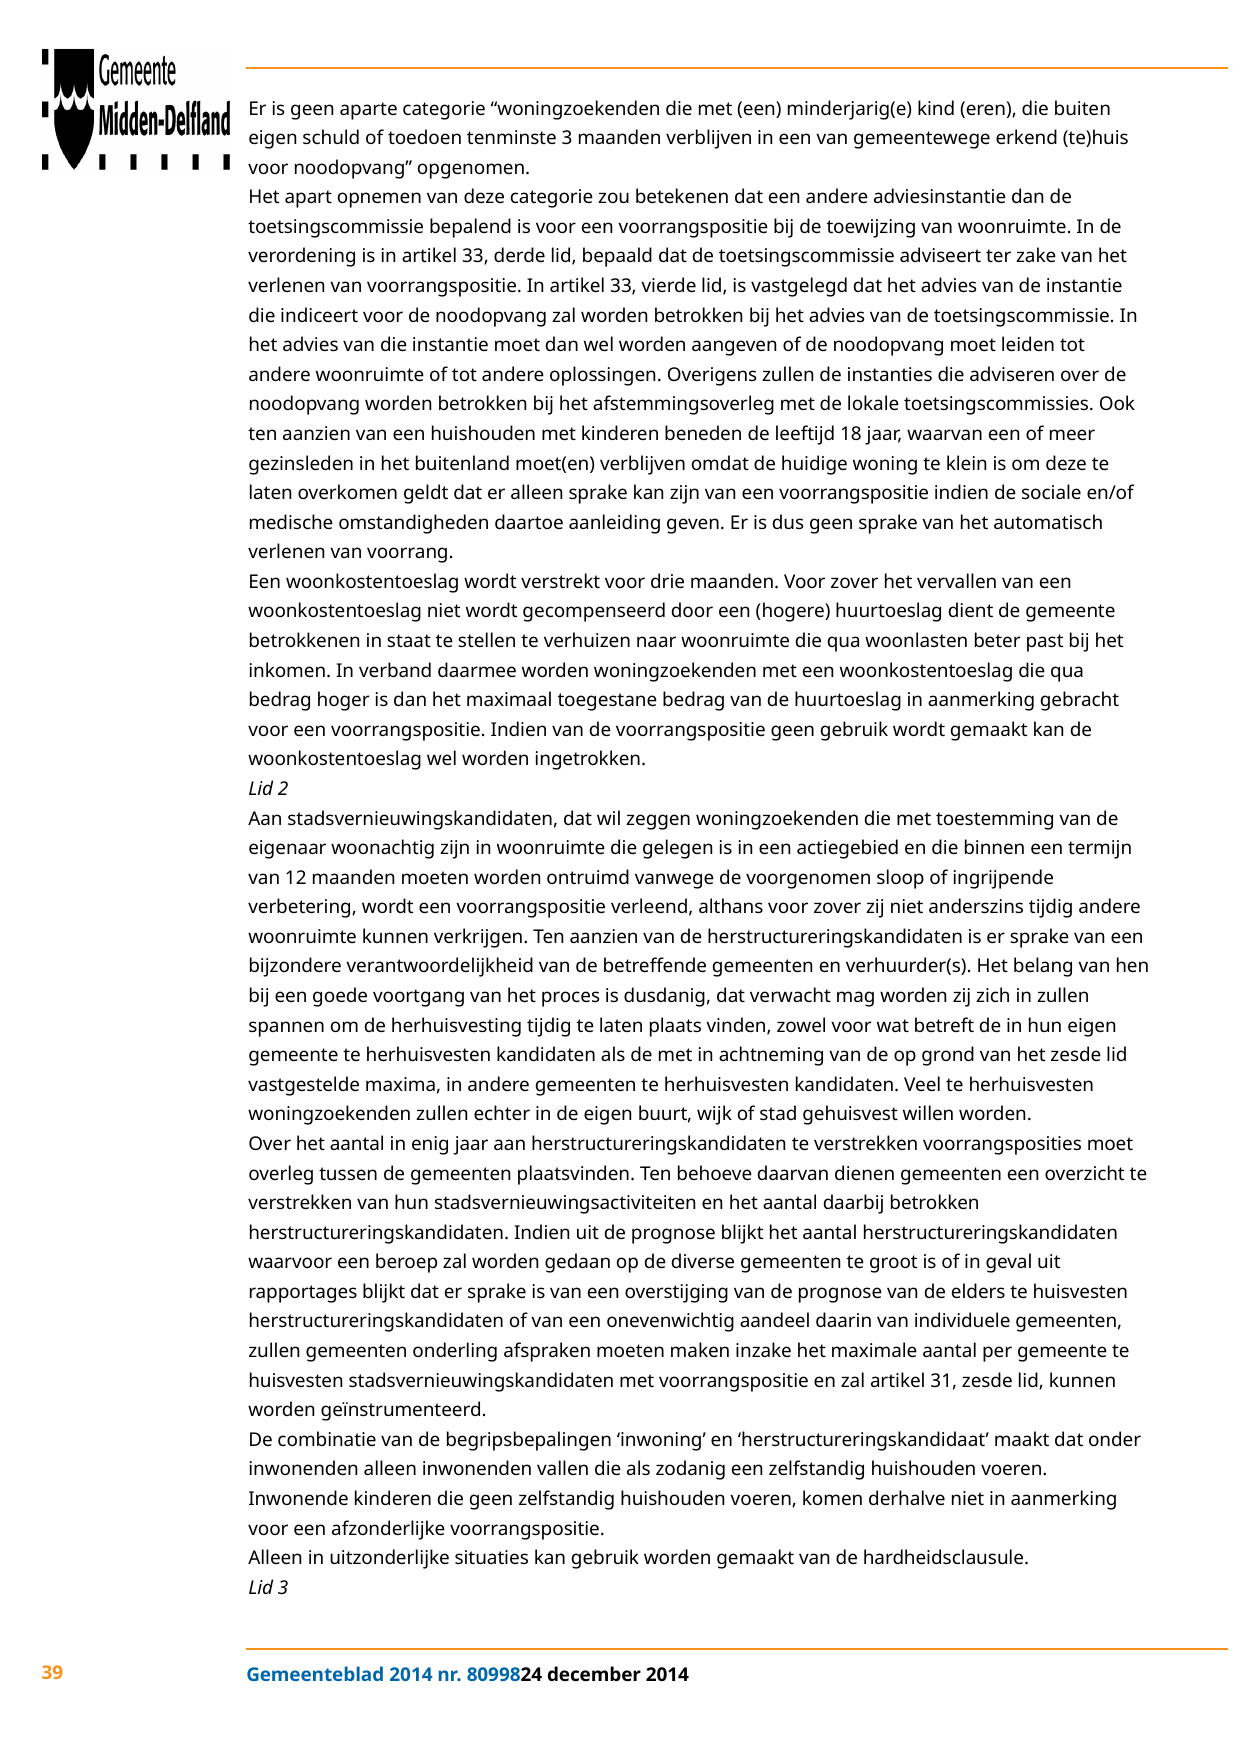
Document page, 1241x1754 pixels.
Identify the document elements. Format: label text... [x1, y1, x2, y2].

text De combinatie van de begripsbepalingen ‘inwoning’ en ‘herstructureringskandidaat’ maakt dat onder inwonenden alleen inwonenden vallen die als zodanig een zelfstandig huishouden voeren. Inwonende kinderen die geen zelfstandig huishouden voeren, komen derhalve niet in aanmerking voor een afzonderlijke voorrangspositie. [248, 1426, 1152, 1541]
text Over het aantal in enig jaar aan herstructureringskandidaten te verstrekken voorrangsposities moet overleg tussen de gemeenten plaatsvinden. Ten behoeve daarvan dienen gemeenten een overzicht te verstrekken van hun stadsvernieuwingsactiviteiten en het aantal daarbij betrokken herstructureringskandidaten. Indien uit de prognose blijkt het aantal herstructureringskandidaten waarvoor een beroep zal worden gedaan op de diverse gemeenten te groot is of in geval uit rapportages blijkt dat er sprake is van een overstijging van de prognose van de elders te huisvesten herstructureringskandidaten of van een onevenwichtig aandeel daarin van individuele gemeenten, zullen gemeenten onderling afspraken moeten maken inzake het maximale aantal per gemeente te huisvesten stadsvernieuwingskandidaten met voorrangspositie en zal artikel 31, zesde lid, kunnen worden geïnstrumenteerd. [248, 1130, 1152, 1422]
text Aan stadsvernieuwingskandidaten, dat wil zeggen woningzoekenden die met toestemming van de eigenaar woonachtig zijn in woonruimte die gelegen is in een actiegebied en die binnen een termijn van 12 maanden moeten worden ontruimd vanwege de voorgenomen sloop of ingrijpende verbetering, wordt een voorrangspositie verleend, althans voor zover zij niet anderszins tijdig andere woonruimte kunnen verkrijgen. Ten aanzien van de herstructureringskandidaten is er sprake van een bijzondere verantwoordelijkheid van de betreffende gemeenten en verhuurder(s). Het belang van hen bij een goede voortgang van het proces is dusdanig, dat verwacht mag worden zij zich in zullen spannen om de herhuisvesting tijdig te laten plaats vinden, zowel voor wat betreft de in hun eigen gemeente te herhuisvesten kandidaten als de met in achtneming van de op grond van het zesde lid vastgestelde maxima, in andere gemeenten te herhuisvesten kandidaten. Veel te herhuisvesten woningzoekenden zullen echter in de eigen buurt, wijk of stad gehuisvest willen worden. [248, 805, 1152, 1126]
text Er is geen aparte categorie “woningzoekenden die met (een) minderjarig(e) kind (eren), die buiten eigen schuld of toedoen tenminste 3 maanden verblijven in een van gemeentewege erkend (te)huis voor noodopvang” opgenomen. [248, 95, 1152, 180]
text Alleen in uitzonderlijke situaties kan gebruik worden gemaakt van de hardheidsclausule. [248, 1544, 1152, 1570]
picture [41, 47, 231, 172]
text Een woonkostentoeslag wordt verstrekt voor drie maanden. Voor zover het vervallen van een woonkostentoeslag niet wordt gecompenseerd door een (hogere) huurtoeslag dient de gemeente betrokkenen in staat te stellen te verhuizen naar woonruimte die qua woonlasten beter past bij het inkomen. In verband daarmee worden woningzoekenden met een woonkostentoeslag die qua bedrag hoger is dan het maximaal toegestane bedrag van de huurtoeslag in aanmerking gebracht voor een voorrangspositie. Indien van de voorrangspositie geen gebruik wordt gemaakt kan de woonkostentoeslag wel worden ingetrokken. [248, 568, 1152, 771]
text Het apart opnemen van deze categorie zou betekenen dat een andere adviesinstantie dan de toetsingscommissie bepalend is voor een voorrangspositie bij de toewijzing van woonruimte. In de verordening is in artikel 33, derde lid, bepaald dat de toetsingscommissie adviseert ter zake van het verlenen van voorrangspositie. In artikel 33, vierde lid, is vastgelegd dat het advies van de instantie die indiceert voor de noodopvang zal worden betrokken bij het advies van de toetsingscommissie. In het advies van die instantie moet dan wel worden aangeven of de noodopvang moet leiden tot andere woonruimte of tot andere oplossingen. Overigens zullen de instanties die adviseren over de noodopvang worden betrokken bij het afstemmingsoverleg met de lokale toetsingscommissies. Ook ten aanzien van een huishouden met kinderen beneden de leeftijd 18 jaar, waarvan een of meer gezinsleden in het buitenland moet(en) verblijven omdat de huidige woning te klein is om deze te laten overkomen geldt dat er alleen sprake kan zijn van een voorrangspositie indien de sociale en/of medische omstandigheden daartoe aanleiding geven. Er is dus geen sprake van het automatisch verlenen van voorrang. [248, 183, 1152, 564]
text Lid 3 [248, 1574, 1152, 1600]
text Lid 2 [248, 775, 1152, 801]
